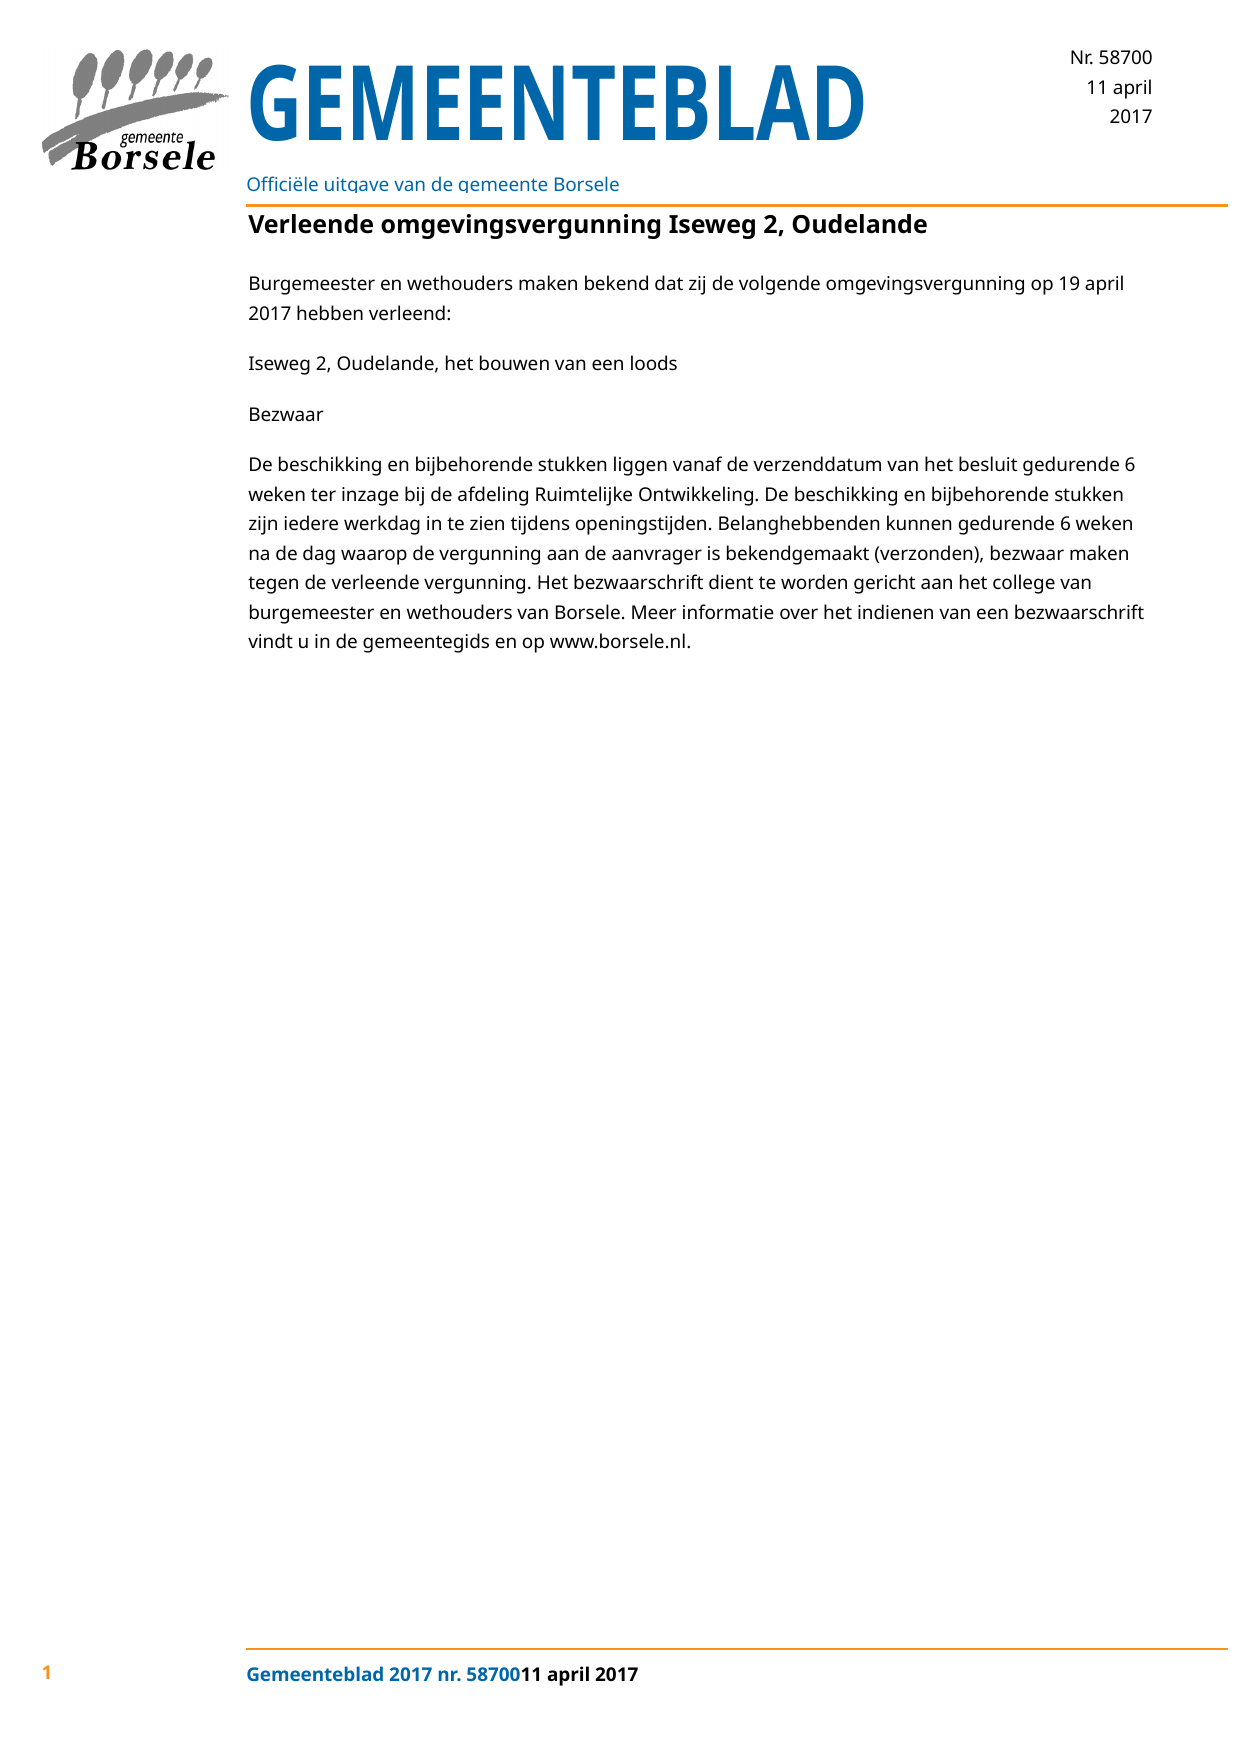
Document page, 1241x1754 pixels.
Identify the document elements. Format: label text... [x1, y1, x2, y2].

text Bezwaar [248, 401, 1152, 426]
text Iseweg 2, Oudelande, het bouwen van een loods [248, 350, 1152, 376]
text De beschikking en bijbehorende stukken liggen vanaf de verzenddatum van het besluit gedurende 6 weken ter inzage bij de afdeling Ruimtelijke Ontwikkeling. De beschikking en bijbehorende stukken zijn iedere werkdag in te zien tijdens openingstijden. Belanghebbenden kunnen gedurende 6 weken na de dag waarop de vergunning aan de aanvrager is bekendgemaakt (verzonden), bezwaar maken tegen de verleende vergunning. Het bezwaarschrift dient te worden gericht aan het college van burgemeester en wethouders van Borsele. Meer informatie over het indienen van een bezwaarschrift vindt u in de gemeentegids en op www.borsele.nl. [248, 451, 1152, 654]
text Burgemeester en wethouders maken bekend dat zij de volgende omgevingsvergunning op 19 april 2017 hebben verleend: [248, 270, 1152, 326]
text Verleende omgevingsvergunning Iseweg 2, Oudelande [248, 207, 1152, 241]
picture [41, 47, 231, 172]
